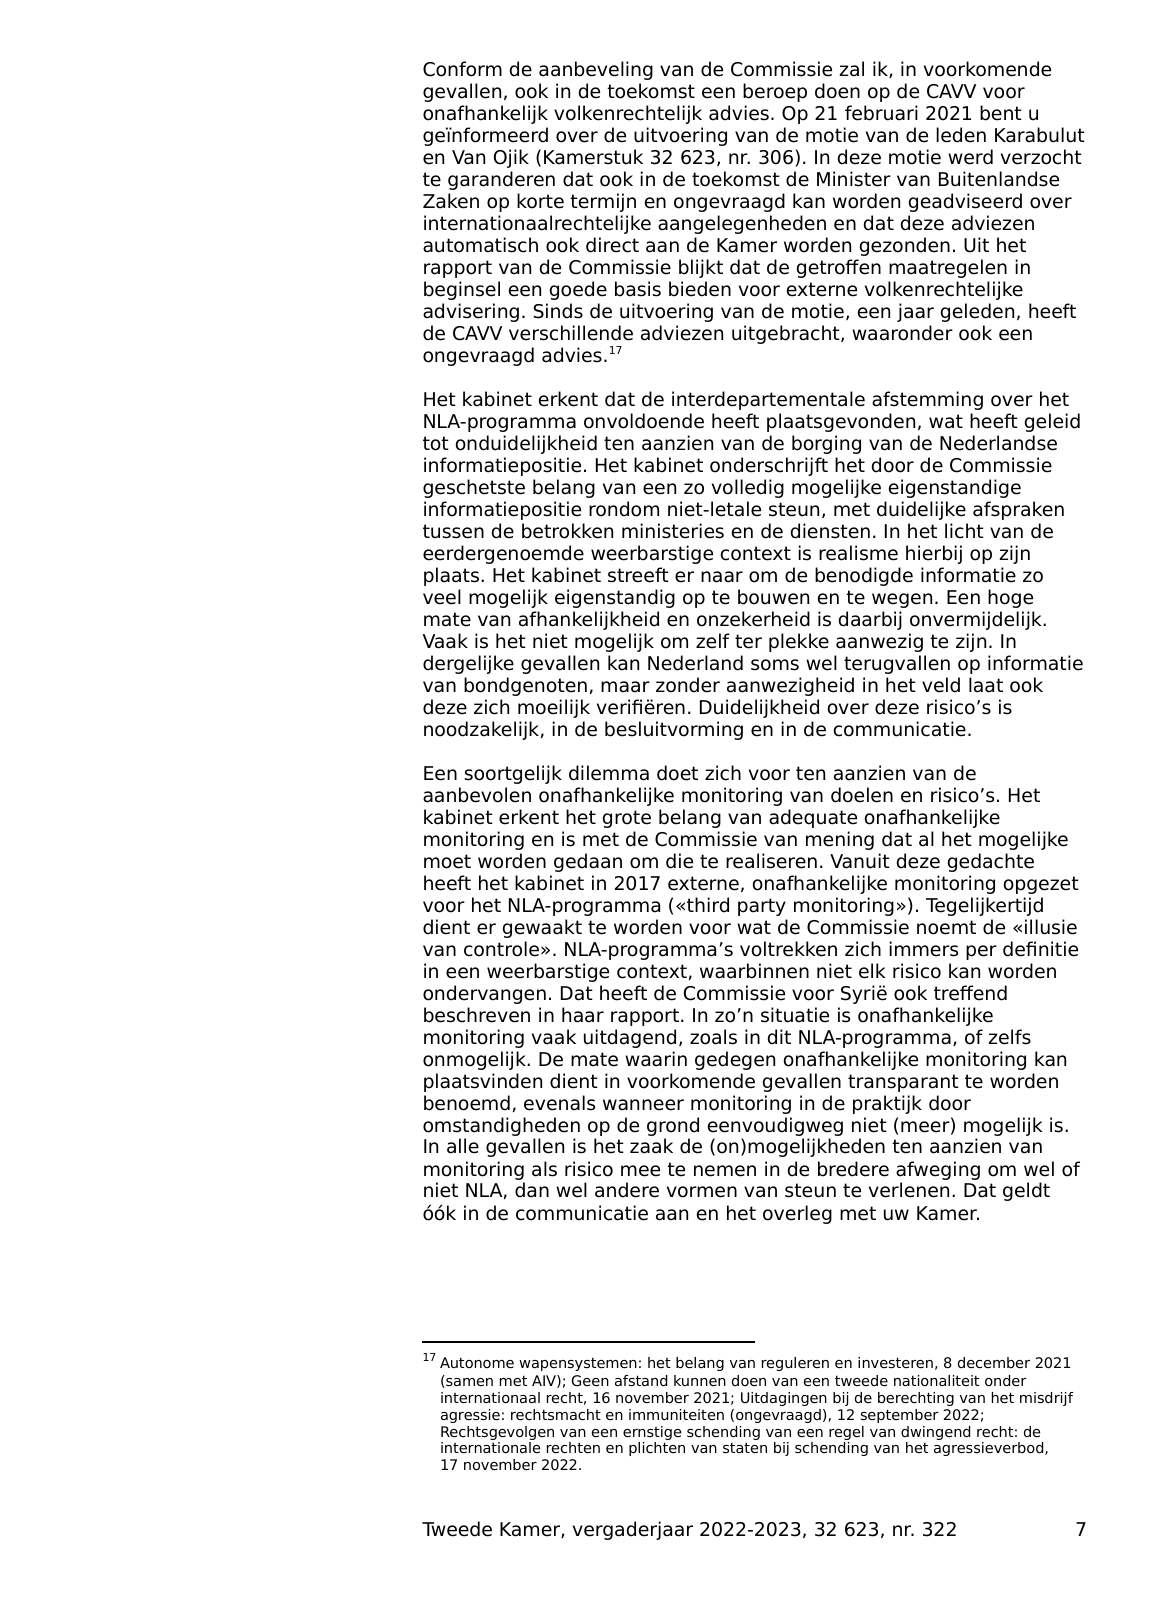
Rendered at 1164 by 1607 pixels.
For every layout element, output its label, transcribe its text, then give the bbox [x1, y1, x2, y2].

text Conform de aanbeveling van de Commissie zal ik, in voorkomende gevallen, ook in de toekomst een beroep doen op de CAVV voor onafhankelijk volkenrechtelijk advies. Op 21 februari 2021 bent u geïnformeerd over de uitvoering van de motie van de leden Karabulut en Van Ojik (Kamerstuk 32 623, nr. 306). In deze motie werd verzocht te garanderen dat ook in de toekomst de Minister van Buitenlandse Zaken op korte termijn en ongevraagd kan worden geadviseerd over internationaalrechtelijke aangelegenheden en dat deze adviezen automatisch ook direct aan de Kamer worden gezonden. Uit het rapport van de Commissie blijkt dat de getroffen maatregelen in beginsel een goede basis bieden voor externe volkenrechtelijke advisering. Sinds de uitvoering van de motie, een jaar geleden, heeft de CAVV verschillende adviezen uitgebracht, waaronder ook een ongevraagd advies. [422, 59, 1087, 367]
text Het kabinet erkent dat de interdepartementale afstemming over het NLA-programma onvoldoende heeft plaatsgevonden, wat heeft geleid tot onduidelijkheid ten aanzien van de borging van de Nederlandse informatiepositie. Het kabinet onderschrijft het door de Commissie geschetste belang van een zo volledig mogelijke eigenstandige informatiepositie rondom niet-letale steun, met duidelijke afspraken tussen de betrokken ministeries en de diensten. In het licht van de eerdergenoemde weerbarstige context is realisme hierbij op zijn plaats. Het kabinet streeft er naar om de benodigde informatie zo veel mogelijk eigenstandig op te bouwen en te wegen. Een hoge mate van afhankelijkheid en onzekerheid is daarbij onvermijdelijk. Vaak is het niet mogelijk om zelf ter plekke aanwezig te zijn. In dergelijke gevallen kan Nederland soms wel terugvallen op informatie van bondgenoten, maar zonder aanwezigheid in het veld laat ook deze zich moeilijk verifiëren. Duidelijkheid over deze risico’s is noodzakelijk, in de besluitvorming en in de communicatie. [422, 389, 1087, 741]
text Autonome wapensystemen: het belang van reguleren en investeren, 8 december 2021 (samen met AIV); Geen afstand kunnen doen van een tweede nationaliteit onder internationaal recht, 16 november 2021; Uitdagingen bij de berechting van het misdrijf agressie: rechtsmacht en immuniteiten (ongevraagd), 12 september 2022; Rechtsgevolgen van een ernstige schending van een regel van dwingend recht: de internationale rechten en plichten van staten bij schending van het agressieverbod, 17 november 2022. [422, 1351, 1087, 1474]
text Een soortgelijk dilemma doet zich voor ten aanzien van de aanbevolen onafhankelijke monitoring van doelen en risico’s. Het kabinet erkent het grote belang van adequate onafhankelijke monitoring en is met de Commissie van mening dat al het mogelijke moet worden gedaan om die te realiseren. Vanuit deze gedachte heeft het kabinet in 2017 externe, onafhankelijke monitoring opgezet voor het NLA-programma («third party monitoring»). Tegelijkertijd dient er gewaakt te worden voor wat de Commissie noemt de «illusie van controle». NLA-programma’s voltrekken zich immers per definitie in een weerbarstige context, waarbinnen niet elk risico kan worden ondervangen. Dat heeft de Commissie voor Syrië ook treffend beschreven in haar rapport. In zo’n situatie is onafhankelijke monitoring vaak uitdagend, zoals in dit NLA-programma, of zelfs onmogelijk. De mate waarin gedegen onafhankelijke monitoring kan plaatsvinden dient in voorkomende gevallen transparant te worden benoemd, evenals wanneer monitoring in de praktijk door omstandigheden op de grond eenvoudigweg niet (meer) mogelijk is. In alle gevallen is het zaak de (on)mogelijkheden ten aanzien van monitoring als risico mee te nemen in de bredere afweging om wel of niet NLA, dan wel andere vormen van steun te verlenen. Dat geldt óók in de communicatie aan en het overleg met uw Kamer. [422, 763, 1087, 1224]
